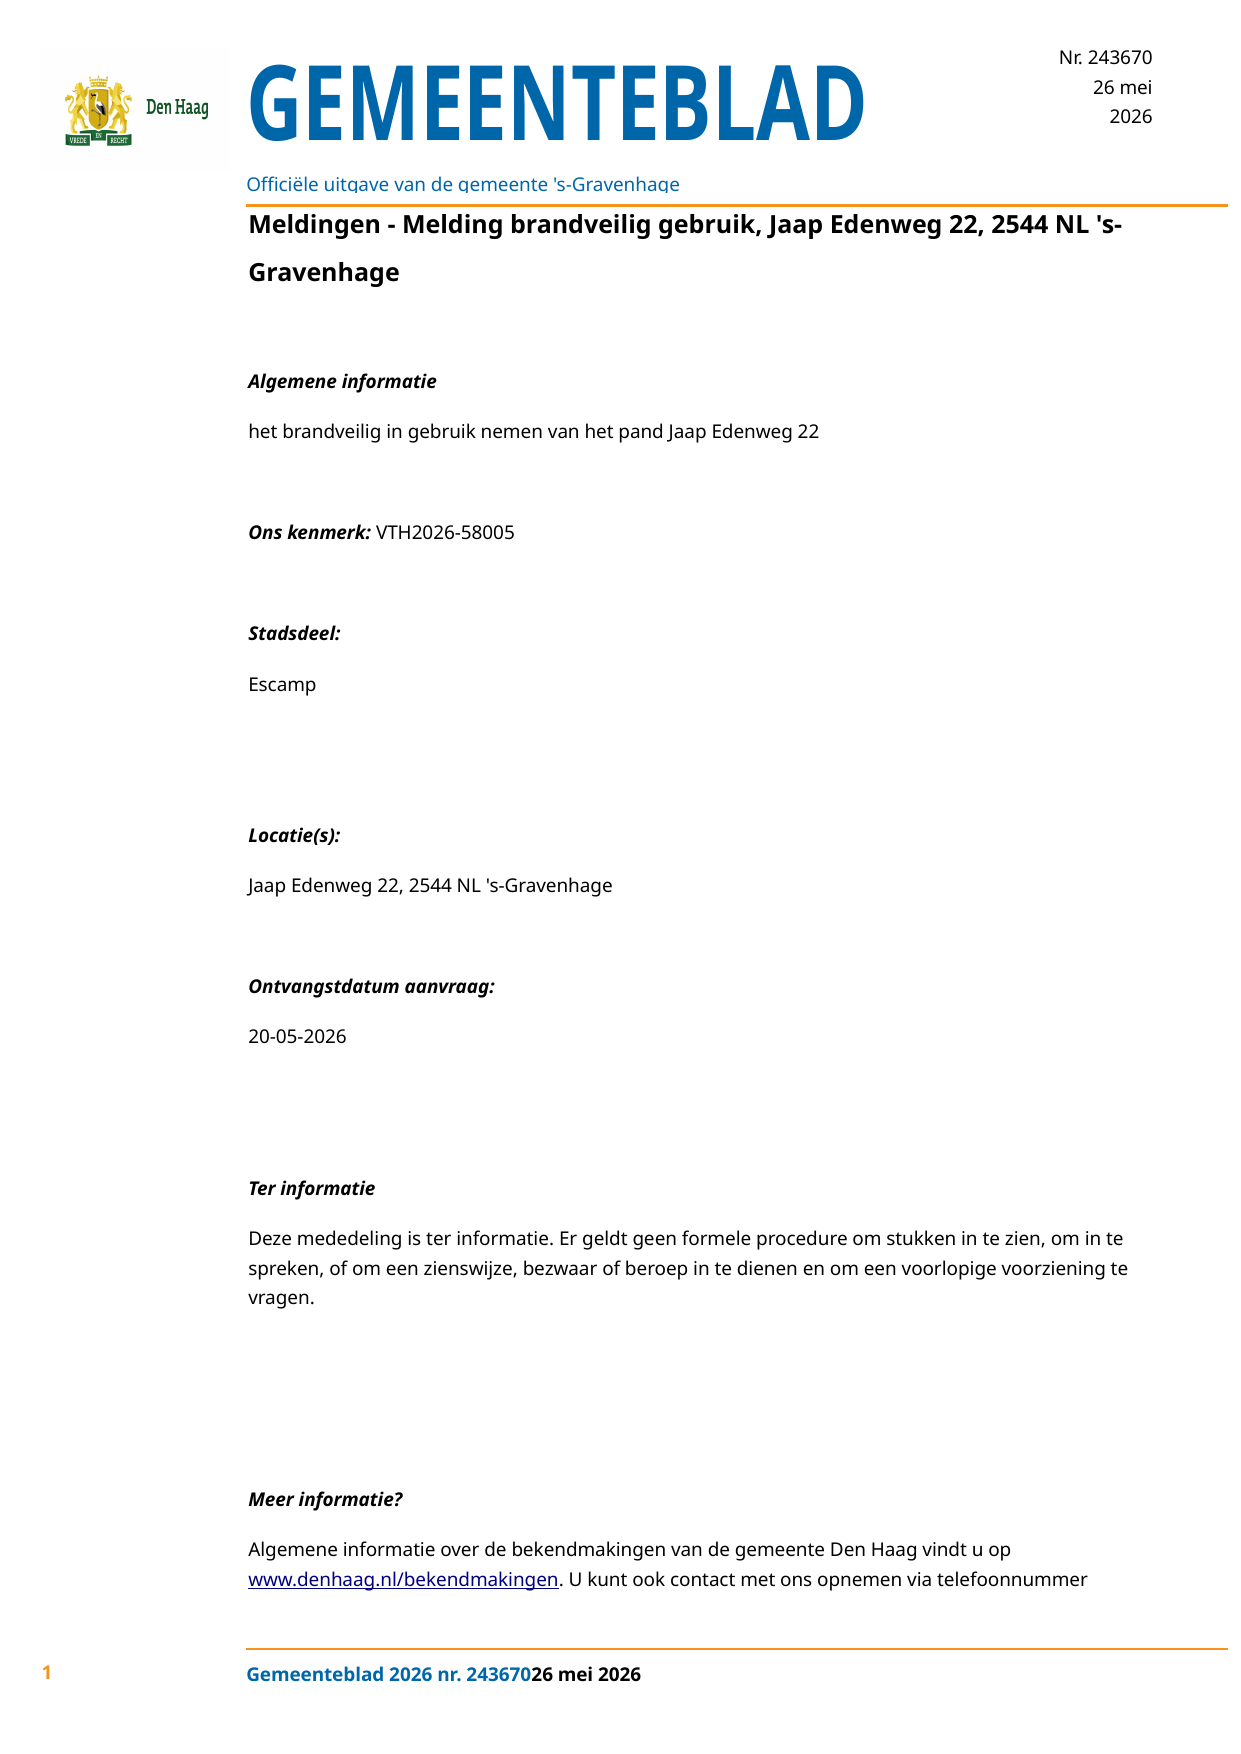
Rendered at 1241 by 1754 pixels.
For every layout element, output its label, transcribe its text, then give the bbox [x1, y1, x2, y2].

text het brandveilig in gebruik nemen van het pand Jaap Edenweg 22 [248, 419, 1152, 444]
picture [41, 47, 231, 172]
text Locatie(s): [248, 822, 1152, 848]
text 20-05-2026 [248, 1024, 1152, 1049]
text Jaap Edenweg 22, 2544 NL 's-Gravenhage [248, 872, 1152, 898]
text Ons kenmerk: VTH2026-58005 [248, 519, 1152, 545]
text Stadsdeel: [248, 620, 1152, 646]
text Meldingen - Melding brandveilig gebruik, Jaap Edenweg 22, 2544 NL 's-Gravenhage [248, 207, 1152, 288]
text Ter informatie [248, 1175, 1152, 1201]
text Ontvangstdatum aanvraag: [248, 973, 1152, 999]
text Escamp [248, 671, 1152, 697]
text Deze mededeling is ter informatie. Er geldt geen formele procedure om stukken in te zien, om in te spreken, of om een zienswijze, bezwaar of beroep in te dienen en om een voorlopige voorziening te vragen. [248, 1225, 1152, 1310]
text Algemene informatie [248, 368, 1152, 394]
text Meer informatie? [248, 1486, 1152, 1512]
text Algemene informatie over de bekendmakingen van de gemeente Den Haag vindt u op www.denhaag.nl/bekendmakingen. U kunt ook contact met ons opnemen via telefoonnummer [248, 1537, 1152, 1592]
